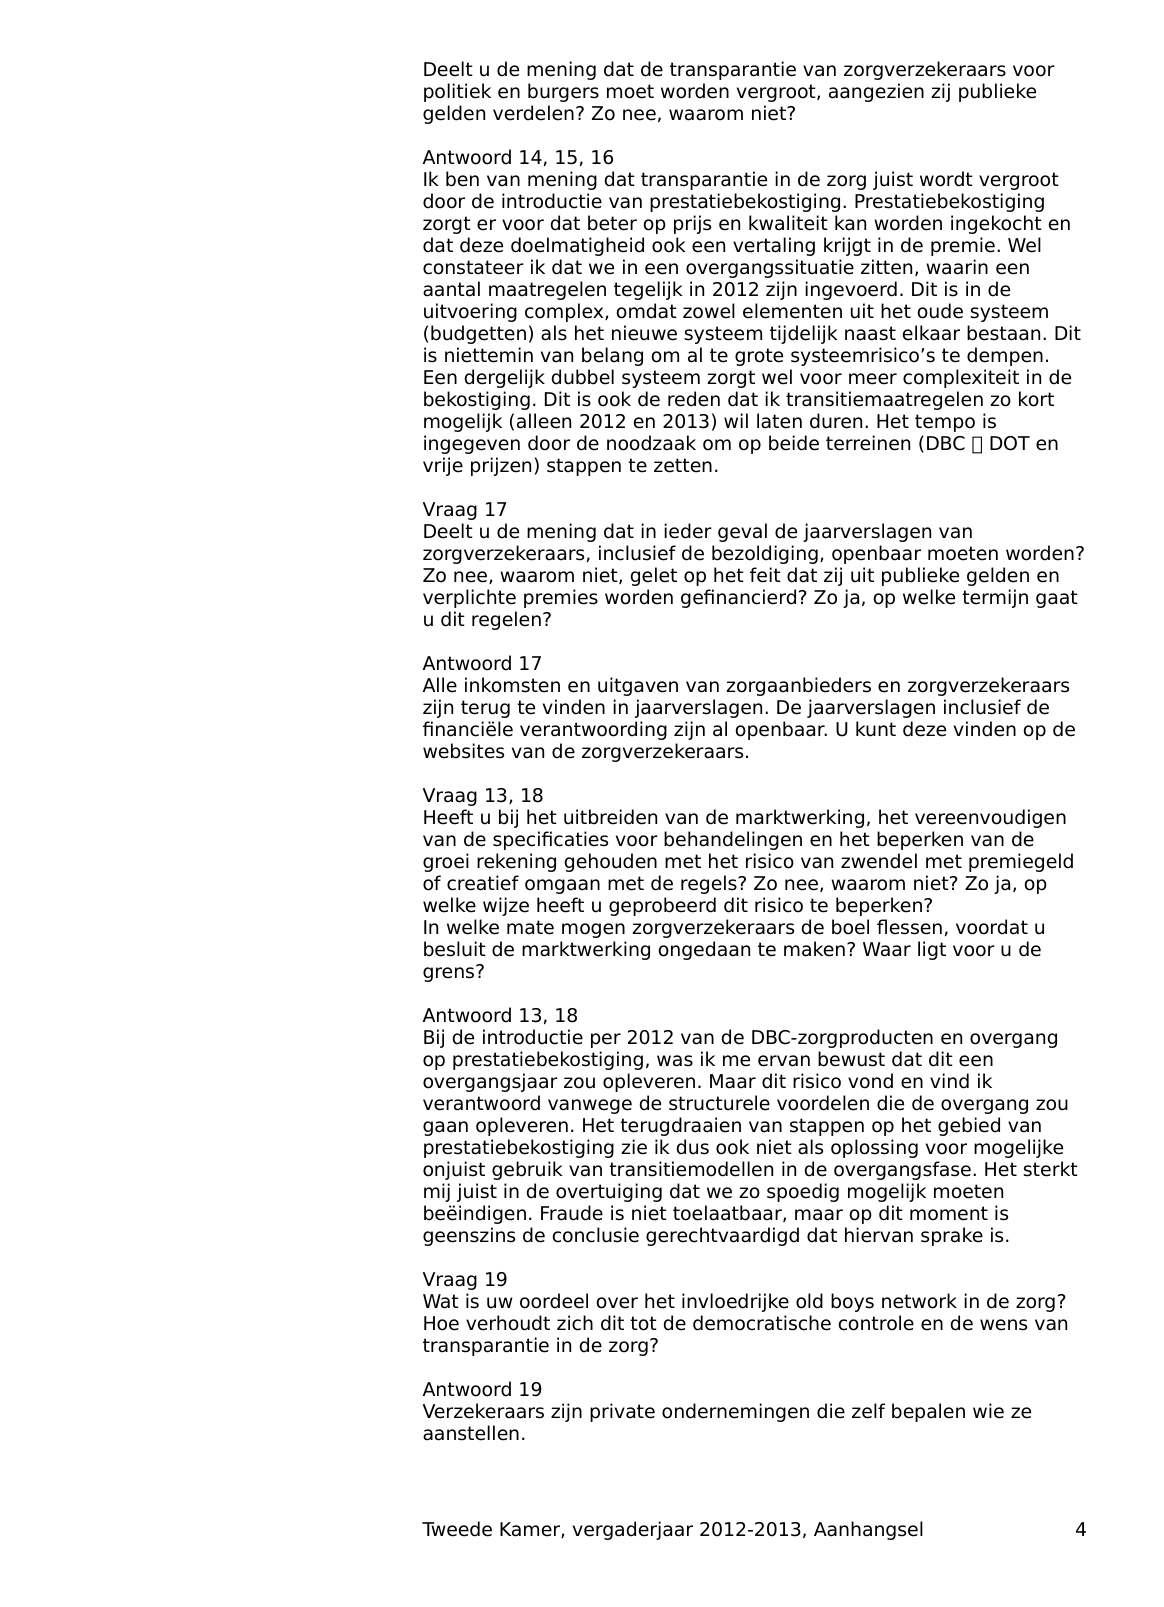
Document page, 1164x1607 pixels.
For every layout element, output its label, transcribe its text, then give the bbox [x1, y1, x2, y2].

text In welke mate mogen zorgverzekeraars de boel flessen, voordat u besluit de marktwerking ongedaan te maken? Waar ligt voor u de grens? [422, 917, 1087, 983]
text Bij de introductie per 2012 van de DBC-zorgproducten en overgang op prestatiebekostiging, was ik me ervan bewust dat dit een overgangsjaar zou opleveren. Maar dit risico vond en vind ik verantwoord vanwege de structurele voordelen die de overgang zou gaan opleveren. Het terugdraaien van stappen op het gebied van prestatiebekostiging zie ik dus ook niet als oplossing voor mogelijke onjuist gebruik van transitiemodellen in de overgangsfase. Het sterkt mij juist in de overtuiging dat we zo spoedig mogelijk moeten beëindigen. Fraude is niet toelaatbaar, maar op dit moment is geenszins de conclusie gerechtvaardigd dat hiervan sprake is. [422, 1027, 1087, 1247]
text Antwoord 19 [422, 1379, 1087, 1401]
text Verzekeraars zijn private ondernemingen die zelf bepalen wie ze aanstellen. [422, 1401, 1087, 1445]
text Alle inkomsten en uitgaven van zorgaanbieders en zorgverzekeraars zijn terug te vinden in jaarverslagen. De jaarverslagen inclusief de financiële verantwoording zijn al openbaar. U kunt deze vinden op de websites van de zorgverzekeraars. [422, 675, 1087, 763]
text Wat is uw oordeel over het invloedrijke old boys network in de zorg? Hoe verhoudt zich dit tot de democratische controle en de wens van transparantie in de zorg? [422, 1291, 1087, 1357]
text Deelt u de mening dat de transparantie van zorgverzekeraars voor politiek en burgers moet worden vergroot, aangezien zij publieke gelden verdelen? Zo nee, waarom niet? [422, 59, 1087, 125]
text Antwoord 13, 18 [422, 1005, 1087, 1027]
text Vraag 19 [422, 1269, 1087, 1291]
text Antwoord 14, 15, 16 [422, 147, 1087, 169]
text Heeft u bij het uitbreiden van de marktwerking, het vereenvoudigen van de specificaties voor behandelingen en het beperken van de groei rekening gehouden met het risico van zwendel met premiegeld of creatief omgaan met de regels? Zo nee, waarom niet? Zo ja, op welke wijze heeft u geprobeerd dit risico te beperken? [422, 807, 1087, 917]
text Antwoord 17 [422, 653, 1087, 675]
text Deelt u de mening dat in ieder geval de jaarverslagen van zorgverzekeraars, inclusief de bezoldiging, openbaar moeten worden? Zo nee, waarom niet, gelet op het feit dat zij uit publieke gelden en verplichte premies worden gefinancierd? Zo ja, op welke termijn gaat u dit regelen? [422, 521, 1087, 631]
text Vraag 17 [422, 499, 1087, 521]
text Vraag 13, 18 [422, 785, 1087, 807]
text Ik ben van mening dat transparantie in de zorg juist wordt vergroot door de introductie van prestatiebekostiging. Prestatiebekostiging zorgt er voor dat beter op prijs en kwaliteit kan worden ingekocht en dat deze doelmatigheid ook een vertaling krijgt in de premie. Wel constateer ik dat we in een overgangssituatie zitten, waarin een aantal maatregelen tegelijk in 2012 zijn ingevoerd. Dit is in de uitvoering complex, omdat zowel elementen uit het oude systeem (budgetten) als het nieuwe systeem tijdelijk naast elkaar bestaan. Dit is niettemin van belang om al te grote systeemrisico’s te dempen. Een dergelijk dubbel systeem zorgt wel voor meer complexiteit in de bekostiging. Dit is ook de reden dat ik transitiemaatregelen zo kort mogelijk (alleen 2012 en 2013) wil laten duren. Het tempo is ingegeven door de noodzaak om op beide terreinen (DBC  DOT en vrije prijzen) stappen te zetten. [422, 169, 1087, 477]
